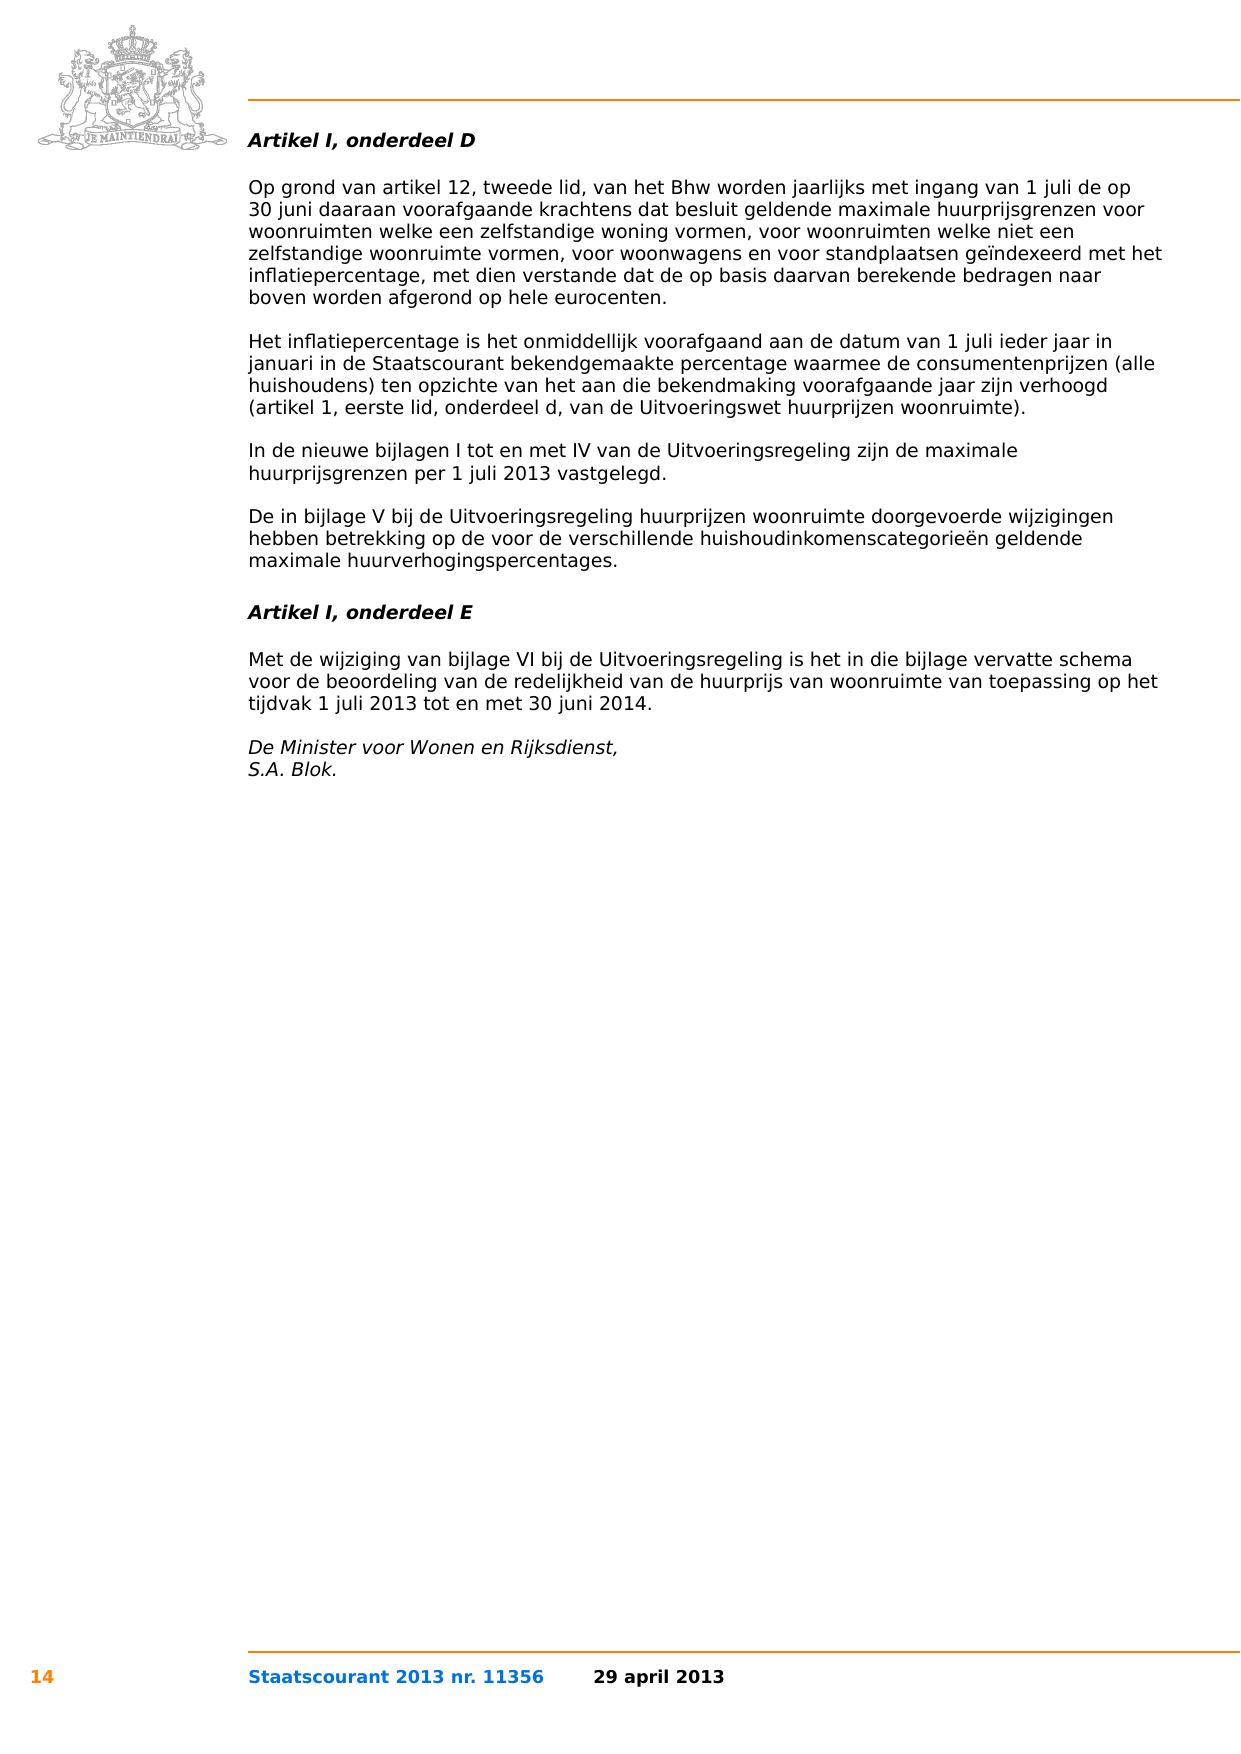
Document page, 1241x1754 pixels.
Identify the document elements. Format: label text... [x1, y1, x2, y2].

subtitle Artikel I, onderdeel E [248, 602, 1163, 624]
text De Minister voor Wonen en Rijksdienst, S.A. Blok. [248, 737, 1163, 781]
text Op grond van artikel 12, tweede lid, van het Bhw worden jaarlijks met ingang van 1 juli de op 30 juni daaraan voorafgaande krachtens dat besluit geldende maximale huurprijsgrenzen voor woonruimten welke een zelfstandige woning vormen, voor woonruimten welke niet een zelfstandige woonruimte vormen, voor woonwagens en voor standplaatsen geïndexeerd met het inflatiepercentage, met dien verstande dat de op basis daarvan berekende bedragen naar boven worden afgerond op hele eurocenten. [248, 177, 1163, 309]
text Met de wijziging van bijlage VI bij de Uitvoeringsregeling is het in die bijlage vervatte schema voor de beoordeling van de redelijkheid van de huurprijs van woonruimte van toepassing op het tijdvak 1 juli 2013 tot en met 30 juni 2014. [248, 649, 1163, 715]
subtitle Artikel I, onderdeel D [248, 130, 1163, 152]
text Het inflatiepercentage is het onmiddellijk voorafgaand aan de datum van 1 juli ieder jaar in januari in de Staatscourant bekendgemaakte percentage waarmee de consumentenprijzen (alle huishoudens) ten opzichte van het aan die bekendmaking voorafgaande jaar zijn verhoogd (artikel 1, eerste lid, onderdeel d, van de Uitvoeringswet huurprijzen woonruimte). [248, 331, 1163, 418]
picture [38, 25, 227, 150]
text In de nieuwe bijlagen I tot en met IV van de Uitvoeringsregeling zijn de maximale huurprijsgrenzen per 1 juli 2013 vastgelegd. [248, 440, 1163, 484]
text De in bijlage V bij de Uitvoeringsregeling huurprijzen woonruimte doorgevoerde wijzigingen hebben betrekking op de voor de verschillende huishoudinkomenscategorieën geldende maximale huurverhogingspercentages. [248, 506, 1163, 572]
